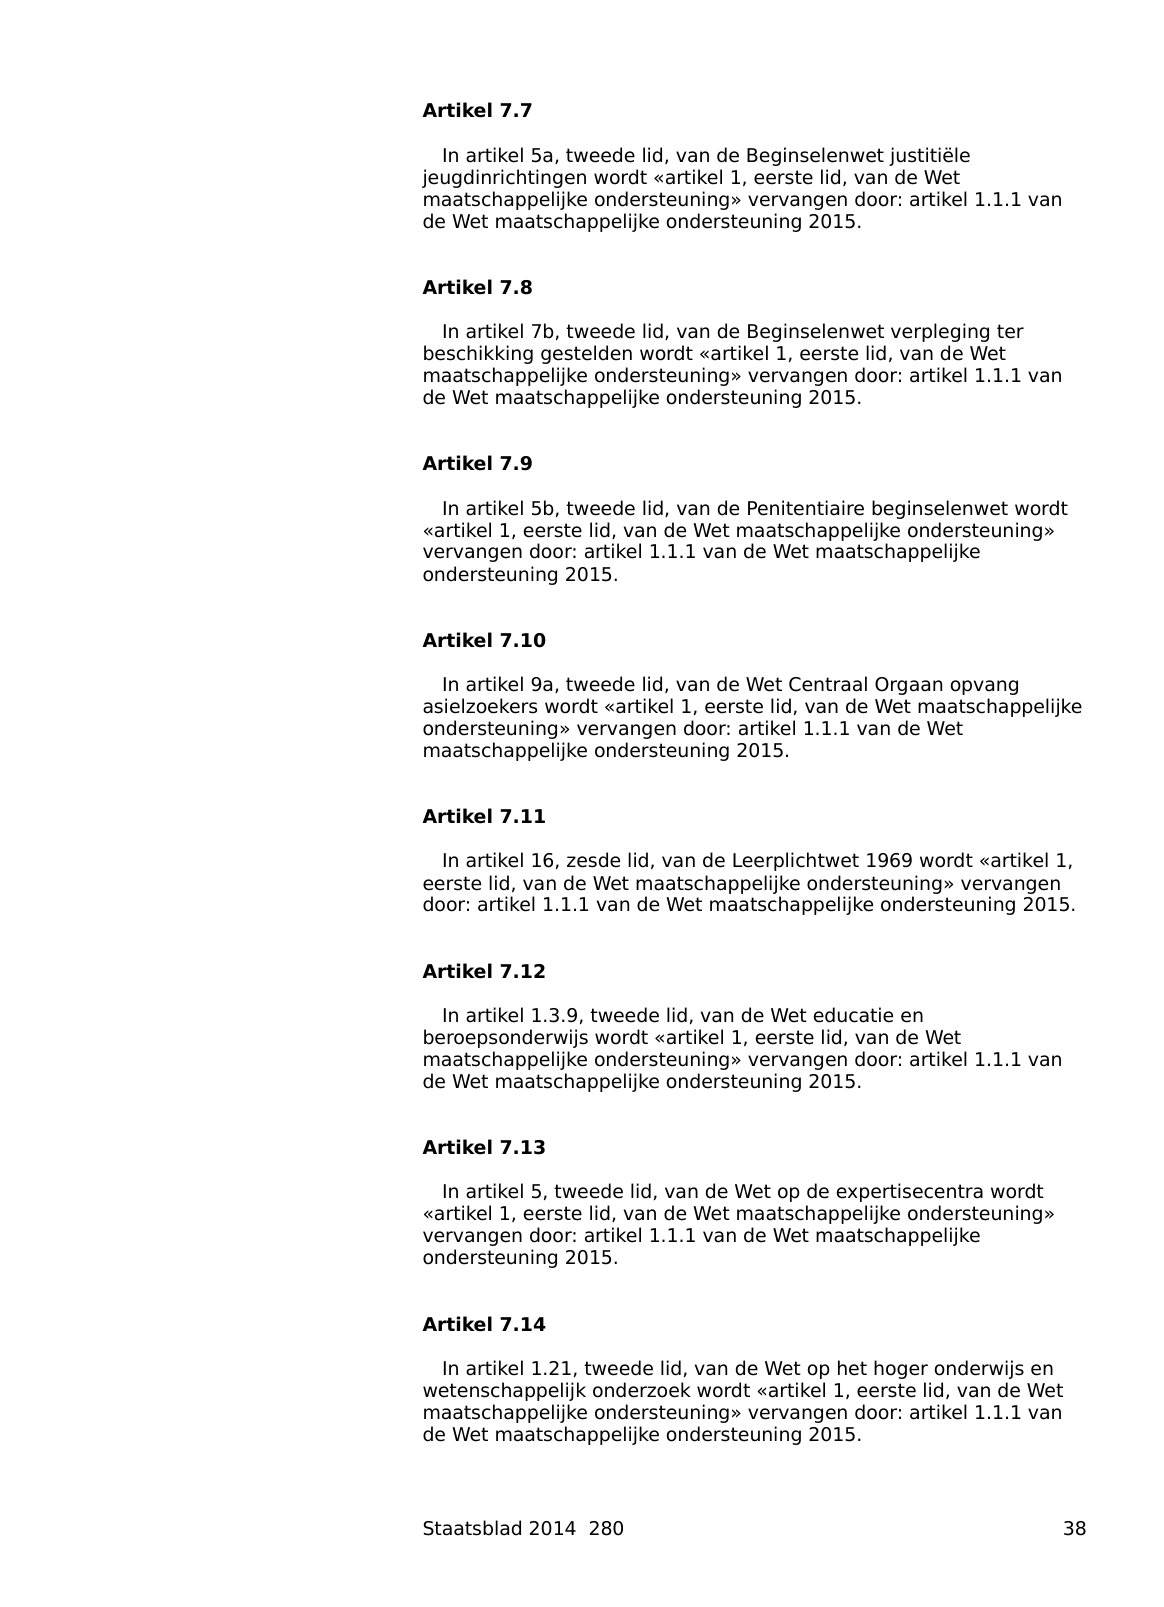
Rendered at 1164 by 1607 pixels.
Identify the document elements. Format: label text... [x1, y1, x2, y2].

subtitle Artikel 7.12 [422, 961, 1087, 983]
subtitle Artikel 7.7 [422, 100, 1087, 122]
text In artikel 5a, tweede lid, van de Beginselenwet justitiële jeugdinrichtingen wordt «artikel 1, eerste lid, van de Wet maatschappelijke ondersteuning» vervangen door: artikel 1.1.1 van de Wet maatschappelijke ondersteuning 2015. [422, 144, 1087, 232]
subtitle Artikel 7.13 [422, 1137, 1087, 1159]
subtitle Artikel 7.10 [422, 630, 1087, 652]
text In artikel 1.21, tweede lid, van de Wet op het hoger onderwijs en wetenschappelijk onderzoek wordt «artikel 1, eerste lid, van de Wet maatschappelijke ondersteuning» vervangen door: artikel 1.1.1 van de Wet maatschappelijke ondersteuning 2015. [422, 1358, 1087, 1446]
subtitle Artikel 7.9 [422, 453, 1087, 475]
text In artikel 7b, tweede lid, van de Beginselenwet verpleging ter beschikking gestelden wordt «artikel 1, eerste lid, van de Wet maatschappelijke ondersteuning» vervangen door: artikel 1.1.1 van de Wet maatschappelijke ondersteuning 2015. [422, 321, 1087, 409]
text In artikel 1.3.9, tweede lid, van de Wet educatie en beroepsonderwijs wordt «artikel 1, eerste lid, van de Wet maatschappelijke ondersteuning» vervangen door: artikel 1.1.1 van de Wet maatschappelijke ondersteuning 2015. [422, 1005, 1087, 1093]
text In artikel 5b, tweede lid, van de Penitentiaire beginselenwet wordt «artikel 1, eerste lid, van de Wet maatschappelijke ondersteuning» vervangen door: artikel 1.1.1 van de Wet maatschappelijke ondersteuning 2015. [422, 497, 1087, 585]
subtitle Artikel 7.11 [422, 806, 1087, 828]
text In artikel 9a, tweede lid, van de Wet Centraal Orgaan opvang asielzoekers wordt «artikel 1, eerste lid, van de Wet maatschappelijke ondersteuning» vervangen door: artikel 1.1.1 van de Wet maatschappelijke ondersteuning 2015. [422, 674, 1087, 762]
text In artikel 5, tweede lid, van de Wet op de expertisecentra wordt «artikel 1, eerste lid, van de Wet maatschappelijke ondersteuning» vervangen door: artikel 1.1.1 van de Wet maatschappelijke ondersteuning 2015. [422, 1181, 1087, 1269]
subtitle Artikel 7.14 [422, 1314, 1087, 1336]
subtitle Artikel 7.8 [422, 277, 1087, 299]
text In artikel 16, zesde lid, van de Leerplichtwet 1969 wordt «artikel 1, eerste lid, van de Wet maatschappelijke ondersteuning» vervangen door: artikel 1.1.1 van de Wet maatschappelijke ondersteuning 2015. [422, 850, 1087, 916]
